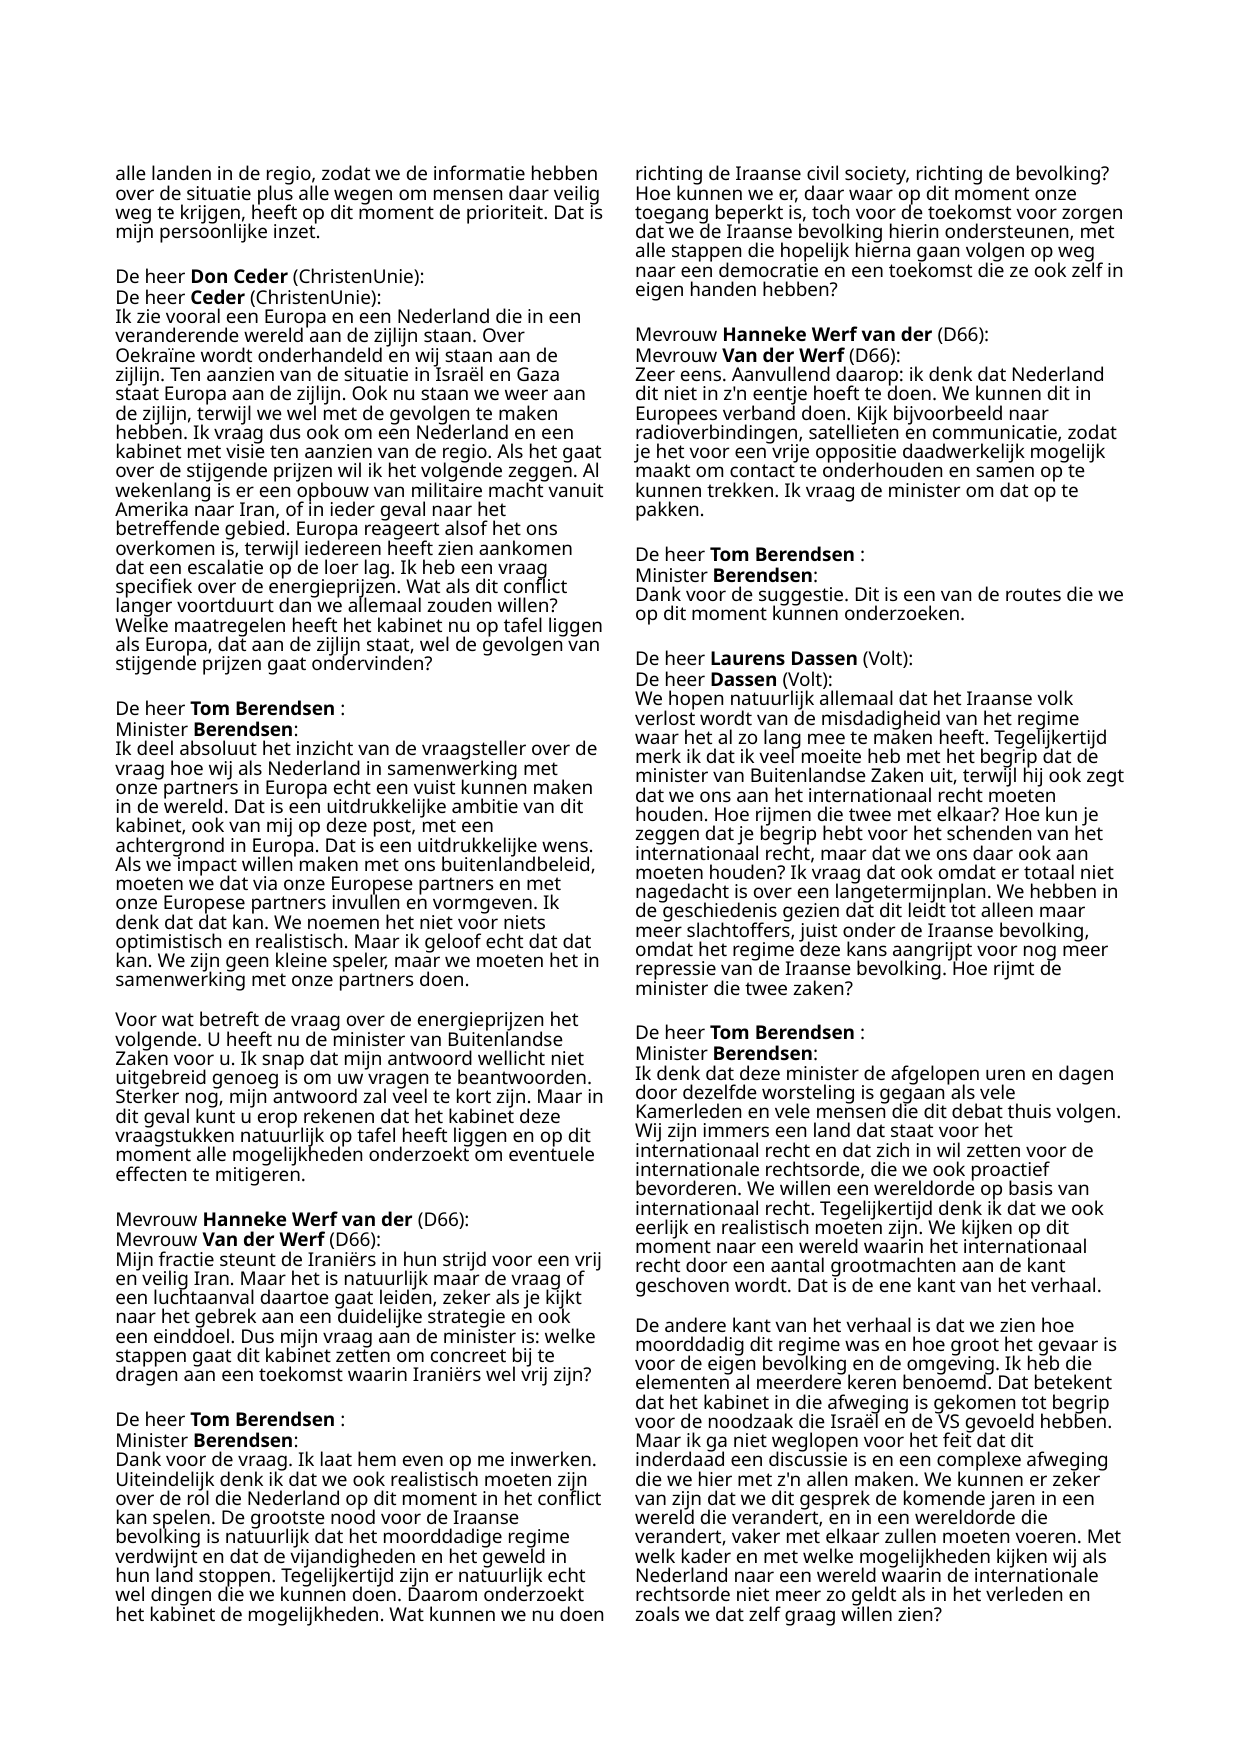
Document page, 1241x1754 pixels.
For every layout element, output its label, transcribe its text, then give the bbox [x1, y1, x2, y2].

text Minister Berendsen: [115, 1432, 605, 1451]
text Mevrouw Hanneke Werf van der (D66): [635, 321, 1125, 347]
text De heer Ceder (ChristenUnie): [115, 289, 605, 308]
text De heer Don Ceder (ChristenUnie): [115, 263, 605, 289]
text De heer Tom Berendsen : [635, 1019, 1125, 1045]
text Voor wat betreft de vraag over de energieprijzen het volgende. U heeft nu de minister van Buitenlandse Zaken voor u. Ik snap dat mijn antwoord wellicht niet uitgebreid genoeg is om uw vragen te beantwoorden. Sterker nog, mijn antwoord zal veel te kort zijn. Maar in dit geval kunt u erop rekenen dat het kabinet deze vraagstukken natuurlijk op tafel heeft liggen en op dit moment alle mogelijkheden onderzoekt om eventuele effecten te mitigeren. [115, 1011, 605, 1185]
text Mijn fractie steunt de Iraniërs in hun strijd voor een vrij en veilig Iran. Maar het is natuurlijk maar de vraag of een luchtaanval daartoe gaat leiden, zeker als je kijkt naar het gebrek aan een duidelijke strategie en ook een einddoel. Dus mijn vraag aan de minister is: welke stappen gaat dit kabinet zetten om concreet bij te dragen aan een toekomst waarin Iraniërs wel vrij zijn? [115, 1251, 605, 1386]
text De heer Dassen (Volt): [635, 671, 1125, 690]
text Minister Berendsen: [635, 567, 1125, 586]
text De heer Tom Berendsen : [635, 541, 1125, 567]
text Mevrouw Hanneke Werf van der (D66): [115, 1206, 605, 1231]
text De heer Tom Berendsen : [115, 1406, 605, 1432]
text Minister Berendsen: [115, 721, 605, 740]
text Mevrouw Van der Werf (D66): [635, 347, 1125, 366]
text Dank voor de suggestie. Dit is een van de routes die we op dit moment kunnen onderzoeken. [635, 586, 1125, 624]
text alle landen in de regio, zodat we de informatie hebben over de situatie plus alle wegen om mensen daar veilig weg te krijgen, heeft op dit moment de prioriteit. Dat is mijn persoonlijke inzet. [115, 165, 605, 242]
text Zeer eens. Aanvullend daarop: ik denk dat Nederland dit niet in z'n eentje hoeft te doen. We kunnen dit in Europees verband doen. Kijk bijvoorbeeld naar radioverbindingen, satellieten en communicatie, zodat je het voor een vrije oppositie daadwerkelijk mogelijk maakt om contact te onderhouden en samen op te kunnen trekken. Ik vraag de minister om dat op te pakken. [635, 366, 1125, 520]
text Mevrouw Van der Werf (D66): [115, 1231, 605, 1251]
text Minister Berendsen: [635, 1045, 1125, 1064]
text De andere kant van het verhaal is dat we zien hoe moorddadig dit regime was en hoe groot het gevaar is voor de eigen bevolking en de omgeving. Ik heb die elementen al meerdere keren benoemd. Dat betekent dat het kabinet in die afweging is gekomen tot begrip voor de noodzaak die Israël en de VS gevoeld hebben. Maar ik ga niet weglopen voor het feit dat dit inderdaad een discussie is en een complexe afweging die we hier met z'n allen maken. We kunnen er zeker van zijn dat we dit gesprek de komende jaren in een wereld die verandert, en in een wereldorde die verandert, vaker met elkaar zullen moeten voeren. Met welk kader en met welke mogelijkheden kijken wij als Nederland naar een wereld waarin de internationale rechtsorde niet meer zo geldt als in het verleden en zoals we dat zelf graag willen zien? [635, 1317, 1125, 1625]
text De heer Tom Berendsen : [115, 695, 605, 721]
text Ik deel absoluut het inzicht van de vraagsteller over de vraag hoe wij als Nederland in samenwerking met onze partners in Europa echt een vuist kunnen maken in de wereld. Dat is een uitdrukkelijke ambitie van dit kabinet, ook van mij op deze post, met een achtergrond in Europa. Dat is een uitdrukkelijke wens. Als we impact willen maken met ons buitenlandbeleid, moeten we dat via onze Europese partners en met onze Europese partners invullen en vormgeven. Ik denk dat dat kan. We noemen het niet voor niets optimistisch en realistisch. Maar ik geloof echt dat dat kan. We zijn geen kleine speler, maar we moeten het in samenwerking met onze partners doen. [115, 740, 605, 991]
text Dank voor de vraag. Ik laat hem even op me inwerken. Uiteindelijk denk ik dat we ook realistisch moeten zijn over de rol die Nederland op dit moment in het conflict kan spelen. De grootste nood voor de Iraanse bevolking is natuurlijk dat het moorddadige regime verdwijnt en dat de vijandigheden en het geweld in hun land stoppen. Tegelijkertijd zijn er natuurlijk echt wel dingen die we kunnen doen. Daarom onderzoekt het kabinet de mogelijkheden. Wat kunnen we nu doen [115, 1451, 605, 1625]
text Ik zie vooral een Europa en een Nederland die in een veranderende wereld aan de zijlijn staan. Over Oekraïne wordt onderhandeld en wij staan aan de zijlijn. Ten aanzien van de situatie in Israël en Gaza staat Europa aan de zijlijn. Ook nu staan we weer aan de zijlijn, terwijl we wel met de gevolgen te maken hebben. Ik vraag dus ook om een Nederland en een kabinet met visie ten aanzien van de regio. Als het gaat over de stijgende prijzen wil ik het volgende zeggen. Al wekenlang is er een opbouw van militaire macht vanuit Amerika naar Iran, of in ieder geval naar het betreffende gebied. Europa reageert alsof het ons overkomen is, terwijl iedereen heeft zien aankomen dat een escalatie op de loer lag. Ik heb een vraag specifiek over de energieprijzen. Wat als dit conflict langer voortduurt dan we allemaal zouden willen? Welke maatregelen heeft het kabinet nu op tafel liggen als Europa, dat aan de zijlijn staat, wel de gevolgen van stijgende prijzen gaat ondervinden? [115, 308, 605, 674]
text richting de Iraanse civil society, richting de bevolking? Hoe kunnen we er, daar waar op dit moment onze toegang beperkt is, toch voor de toekomst voor zorgen dat we de Iraanse bevolking hierin ondersteunen, met alle stappen die hopelijk hierna gaan volgen op weg naar een democratie en een toekomst die ze ook zelf in eigen handen hebben? [635, 165, 1125, 300]
text De heer Laurens Dassen (Volt): [635, 645, 1125, 671]
text Ik denk dat deze minister de afgelopen uren en dagen door dezelfde worsteling is gegaan als vele Kamerleden en vele mensen die dit debat thuis volgen. Wij zijn immers een land dat staat voor het internationaal recht en dat zich in wil zetten voor de internationale rechtsorde, die we ook proactief bevorderen. We willen een wereldorde op basis van internationaal recht. Tegelijkertijd denk ik dat we ook eerlijk en realistisch moeten zijn. We kijken op dit moment naar een wereld waarin het internationaal recht door een aantal grootmachten aan de kant geschoven wordt. Dat is de ene kant van het verhaal. [635, 1064, 1125, 1296]
text We hopen natuurlijk allemaal dat het Iraanse volk verlost wordt van de misdadigheid van het regime waar het al zo lang mee te maken heeft. Tegelijkertijd merk ik dat ik veel moeite heb met het begrip dat de minister van Buitenlandse Zaken uit, terwijl hij ook zegt dat we ons aan het internationaal recht moeten houden. Hoe rijmen die twee met elkaar? Hoe kun je zeggen dat je begrip hebt voor het schenden van het internationaal recht, maar dat we ons daar ook aan moeten houden? Ik vraag dat ook omdat er totaal niet nagedacht is over een langetermijnplan. We hebben in de geschiedenis gezien dat dit leidt tot alleen maar meer slachtoffers, juist onder de Iraanse bevolking, omdat het regime deze kans aangrijpt voor nog meer repressie van de Iraanse bevolking. Hoe rijmt de minister die twee zaken? [635, 690, 1125, 999]
